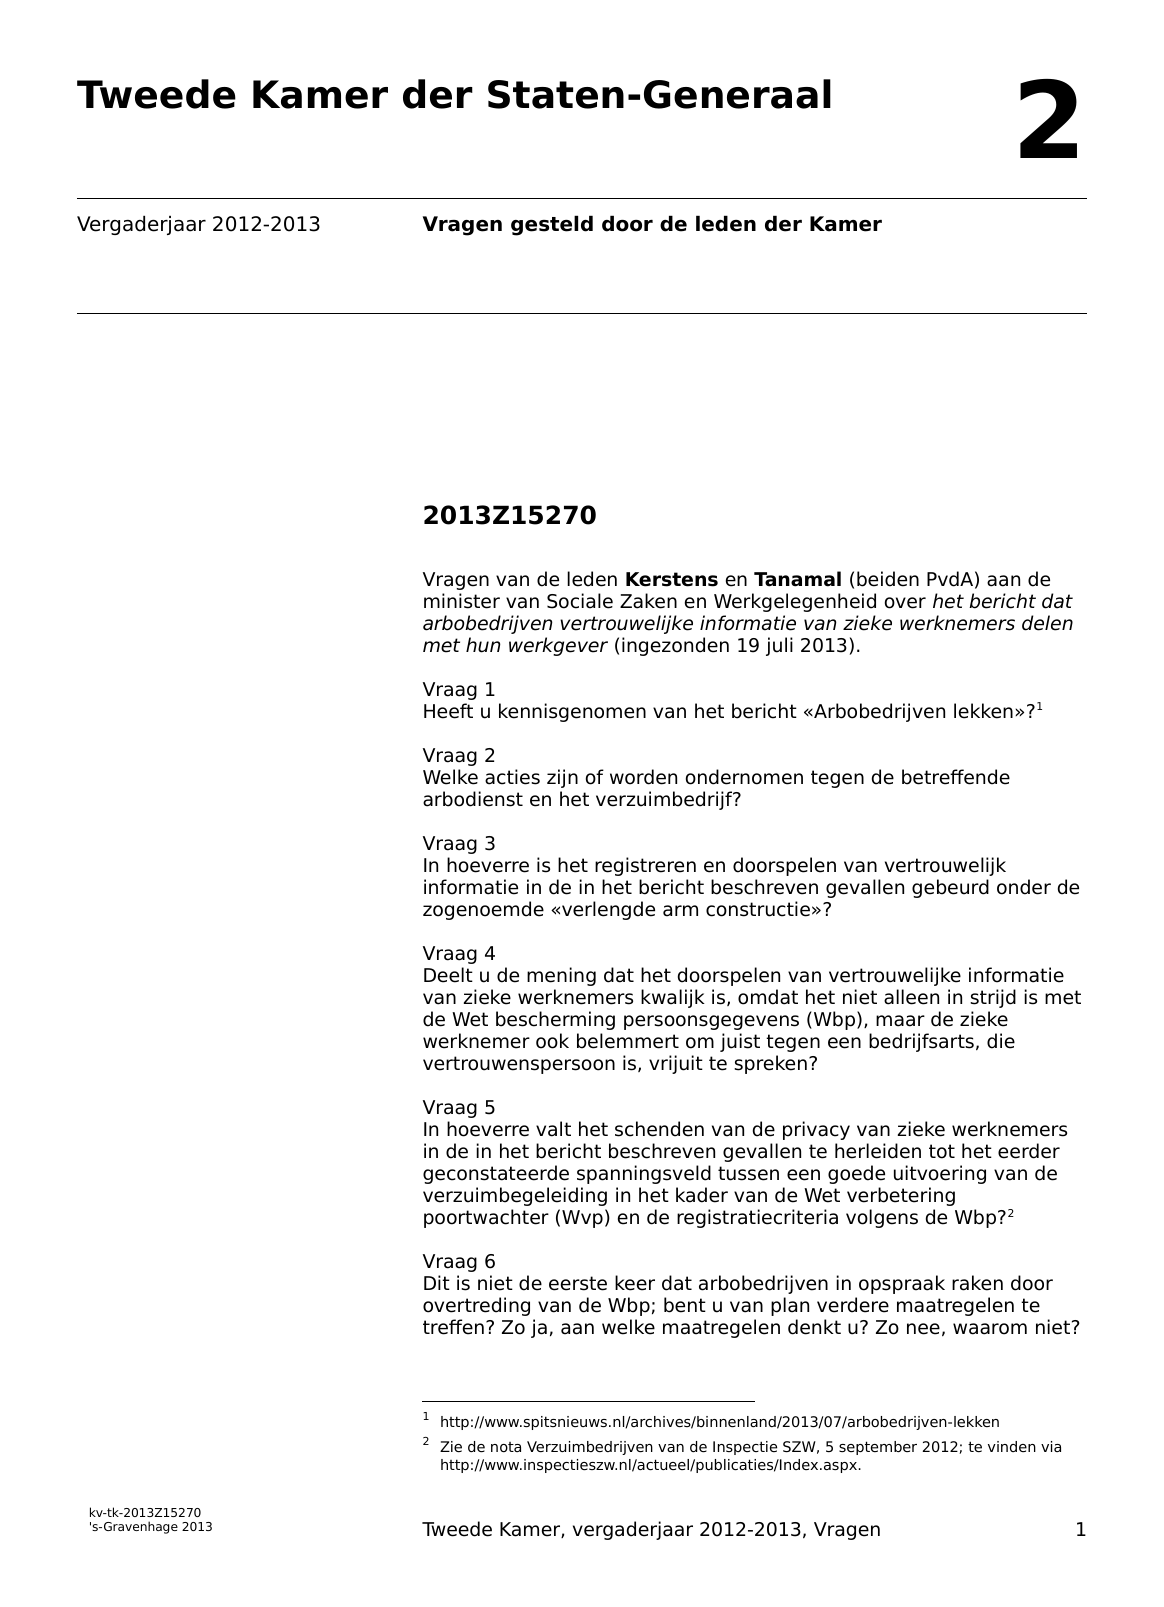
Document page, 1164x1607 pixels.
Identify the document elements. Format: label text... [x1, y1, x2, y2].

text Dit is niet de eerste keer dat arbobedrijven in opspraak raken door overtreding van de Wbp; bent u van plan verdere maatregelen te treffen? Zo ja, aan welke maatregelen denkt u? Zo nee, waarom niet? [422, 1273, 1087, 1339]
text 's-Gravenhage 2013 [88, 1520, 323, 1534]
text 2013Z15270 [422, 501, 1087, 531]
text kv-tk-2013Z15270 [88, 1506, 323, 1520]
text Vragen van de leden Kerstens en Tanamal (beiden PvdA) aan de minister van Sociale Zaken en Werkgelegenheid over het bericht dat arbobedrijven vertrouwelijke informatie van zieke werknemers delen met hun werkgever (ingezonden 19 juli 2013). [422, 569, 1087, 657]
text Vraag 1 [422, 679, 1087, 701]
table_cell Vragen gesteld door de leden der Kamer [422, 199, 1087, 313]
table_header Tweede Kamer der Staten-Generaal [77, 59, 886, 198]
text Vraag 3 [422, 833, 1087, 855]
text In hoeverre is het registreren en doorspelen van vertrouwelijk informatie in de in het bericht beschreven gevallen gebeurd onder de zogenoemde «verlengde arm constructie»? [422, 855, 1087, 921]
text In hoeverre valt het schenden van de privacy van zieke werknemers in de in het bericht beschreven gevallen te herleiden tot het eerder geconstateerde spanningsveld tussen een goede uitvoering van de verzuimbegeleiding in het kader van de Wet verbetering poortwachter (Wvp) en de registratiecriteria volgens de Wbp? [422, 1119, 1087, 1229]
text Welke acties zijn of worden ondernomen tegen de betreffende arbodienst en het verzuimbedrijf? [422, 767, 1087, 811]
text Vraag 6 [422, 1251, 1087, 1273]
text Deelt u de mening dat het doorspelen van vertrouwelijke informatie van zieke werknemers kwalijk is, omdat het niet alleen in strijd is met de Wet bescherming persoonsgegevens (Wbp), maar de zieke werknemer ook belemmert om juist tegen een bedrijfsarts, die vertrouwenspersoon is, vrijuit te spreken? [422, 965, 1087, 1075]
table_cell Vergaderjaar 2012-2013 [77, 199, 422, 313]
text Vraag 2 [422, 745, 1087, 767]
text Heeft u kennisgenomen van het bericht «Arbobedrijven lekken»? [422, 701, 1087, 723]
text http://www.spitsnieuws.nl/archives/binnenland/2013/07/arbobedrijven-lekken [422, 1410, 1087, 1432]
text Vraag 4 [422, 943, 1087, 965]
table_header 2 [886, 59, 1087, 198]
text Vraag 5 [422, 1097, 1087, 1119]
text Zie de nota Verzuimbedrijven van de Inspectie SZW, 5 september 2012; te vinden via http://www.inspectieszw.nl/actueel/publicaties/Index.aspx. [422, 1435, 1087, 1474]
